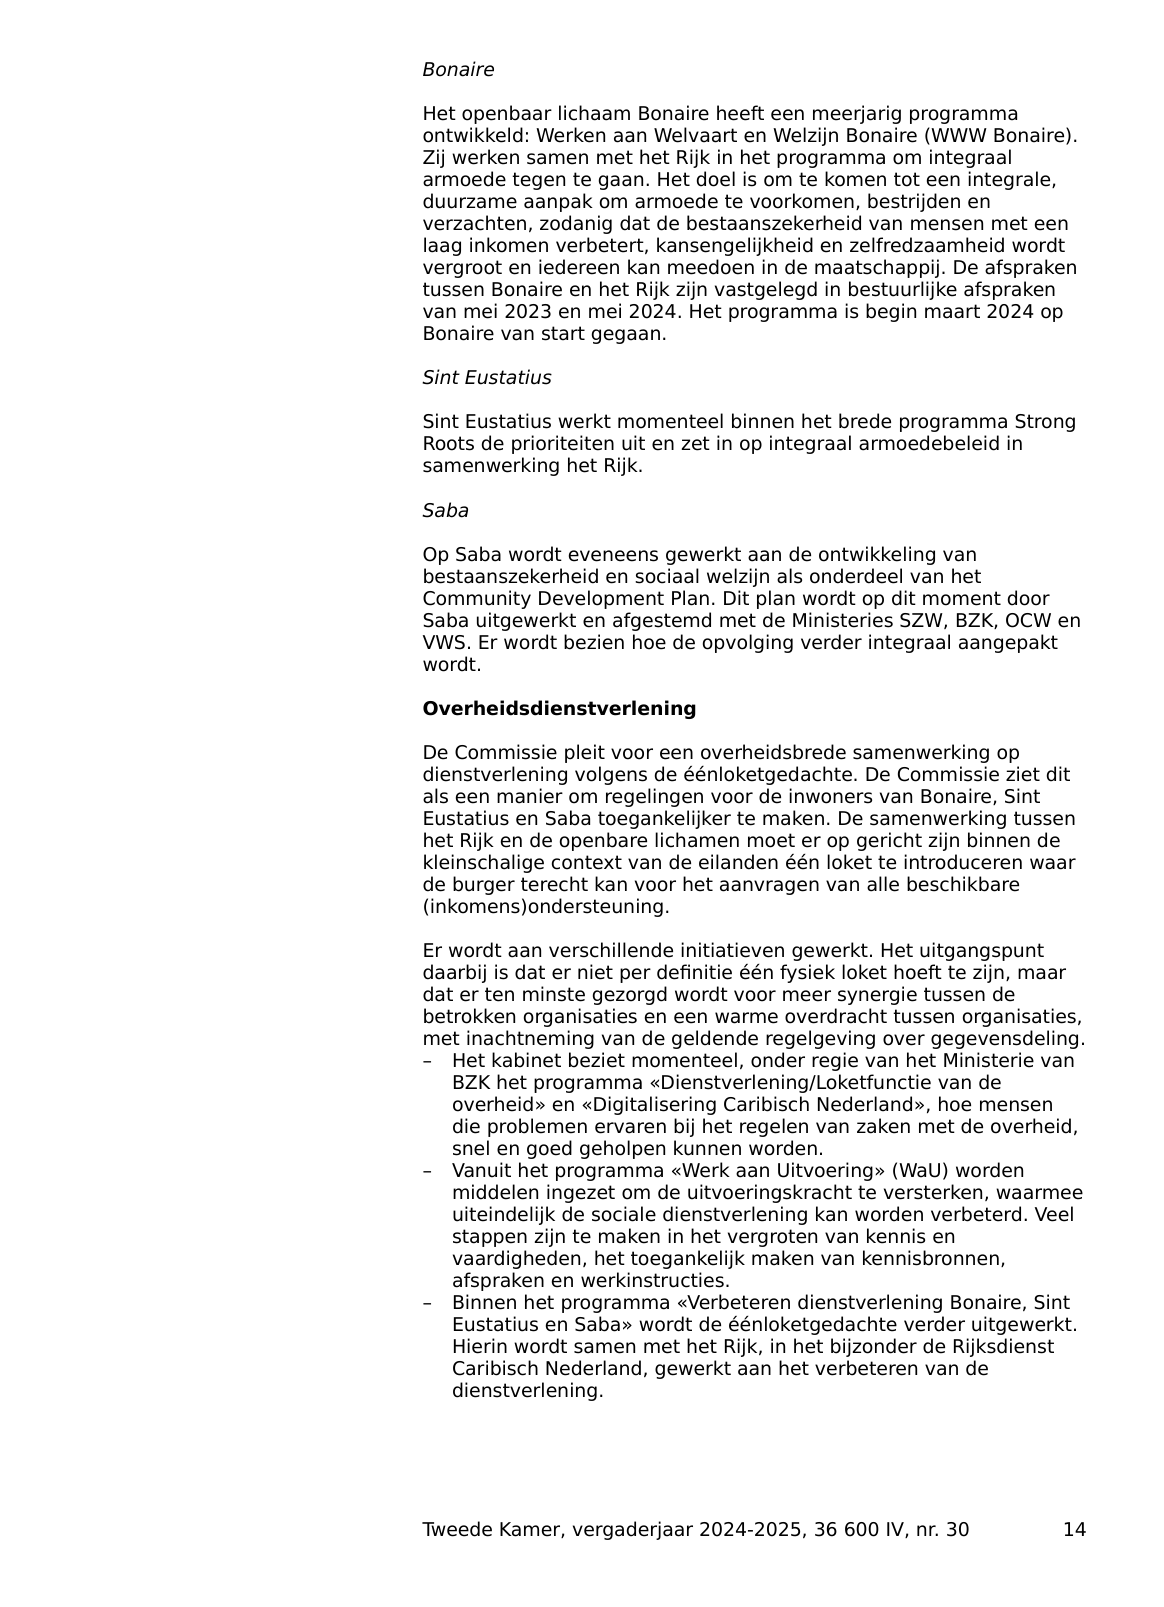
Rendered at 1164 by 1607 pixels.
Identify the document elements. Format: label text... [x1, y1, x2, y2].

subtitle Bonaire [422, 59, 1087, 81]
text Sint Eustatius werkt momenteel binnen het brede programma Strong Roots de prioriteiten uit en zet in op integraal armoedebeleid in samenwerking het Rijk. [422, 411, 1087, 477]
text Op Saba wordt eveneens gewerkt aan de ontwikkeling van bestaanszekerheid en sociaal welzijn als onderdeel van het Community Development Plan. Dit plan wordt op dit moment door Saba uitgewerkt en afgestemd met de Ministeries SZW, BZK, OCW en VWS. Er wordt bezien hoe de opvolging verder integraal aangepakt wordt. [422, 544, 1087, 676]
subtitle Saba [422, 499, 1087, 521]
text Er wordt aan verschillende initiatieven gewerkt. Het uitgangspunt daarbij is dat er niet per definitie één fysiek loket hoeft te zijn, maar dat er ten minste gezorgd wordt voor meer synergie tussen de betrokken organisaties en een warme overdracht tussen organisaties, met inachtneming van de geldende regelgeving over gegevensdeling. [422, 940, 1087, 1050]
text Het openbaar lichaam Bonaire heeft een meerjarig programma ontwikkeld: Werken aan Welvaart en Welzijn Bonaire (WWW Bonaire). Zij werken samen met het Rijk in het programma om integraal armoede tegen te gaan. Het doel is om te komen tot een integrale, duurzame aanpak om armoede te voorkomen, bestrijden en verzachten, zodanig dat de bestaanszekerheid van mensen met een laag inkomen verbetert, kansengelijkheid en zelfredzaamheid wordt vergroot en iedereen kan meedoen in de maatschappij. De afspraken tussen Bonaire en het Rijk zijn vastgelegd in bestuurlijke afspraken van mei 2023 en mei 2024. Het programma is begin maart 2024 op Bonaire van start gegaan. [422, 103, 1087, 345]
text De Commissie pleit voor een overheidsbrede samenwerking op dienstverlening volgens de éénloketgedachte. De Commissie ziet dit als een manier om regelingen voor de inwoners van Bonaire, Sint Eustatius en Saba toegankelijker te maken. De samenwerking tussen het Rijk en de openbare lichamen moet er op gericht zijn binnen de kleinschalige context van de eilanden één loket te introduceren waar de burger terecht kan voor het aanvragen van alle beschikbare (inkomens)ondersteuning. [422, 742, 1087, 918]
text – Vanuit het programma «Werk aan Uitvoering» (WaU) worden middelen ingezet om de uitvoeringskracht te versterken, waarmee uiteindelijk de sociale dienstverlening kan worden verbeterd. Veel stappen zijn te maken in het vergroten van kennis en vaardigheden, het toegankelijk maken van kennisbronnen, afspraken en werkinstructies. [422, 1160, 1087, 1292]
subtitle Sint Eustatius [422, 367, 1087, 389]
subtitle Overheidsdienstverlening [422, 698, 1087, 720]
text – Binnen het programma «Verbeteren dienstverlening Bonaire, Sint Eustatius en Saba» wordt de éénloketgedachte verder uitgewerkt. Hierin wordt samen met het Rijk, in het bijzonder de Rijksdienst Caribisch Nederland, gewerkt aan het verbeteren van de dienstverlening. [422, 1292, 1087, 1401]
text – Het kabinet beziet momenteel, onder regie van het Ministerie van BZK het programma «Dienstverlening/Loketfunctie van de overheid» en «Digitalisering Caribisch Nederland», hoe mensen die problemen ervaren bij het regelen van zaken met de overheid, snel en goed geholpen kunnen worden. [422, 1050, 1087, 1160]
